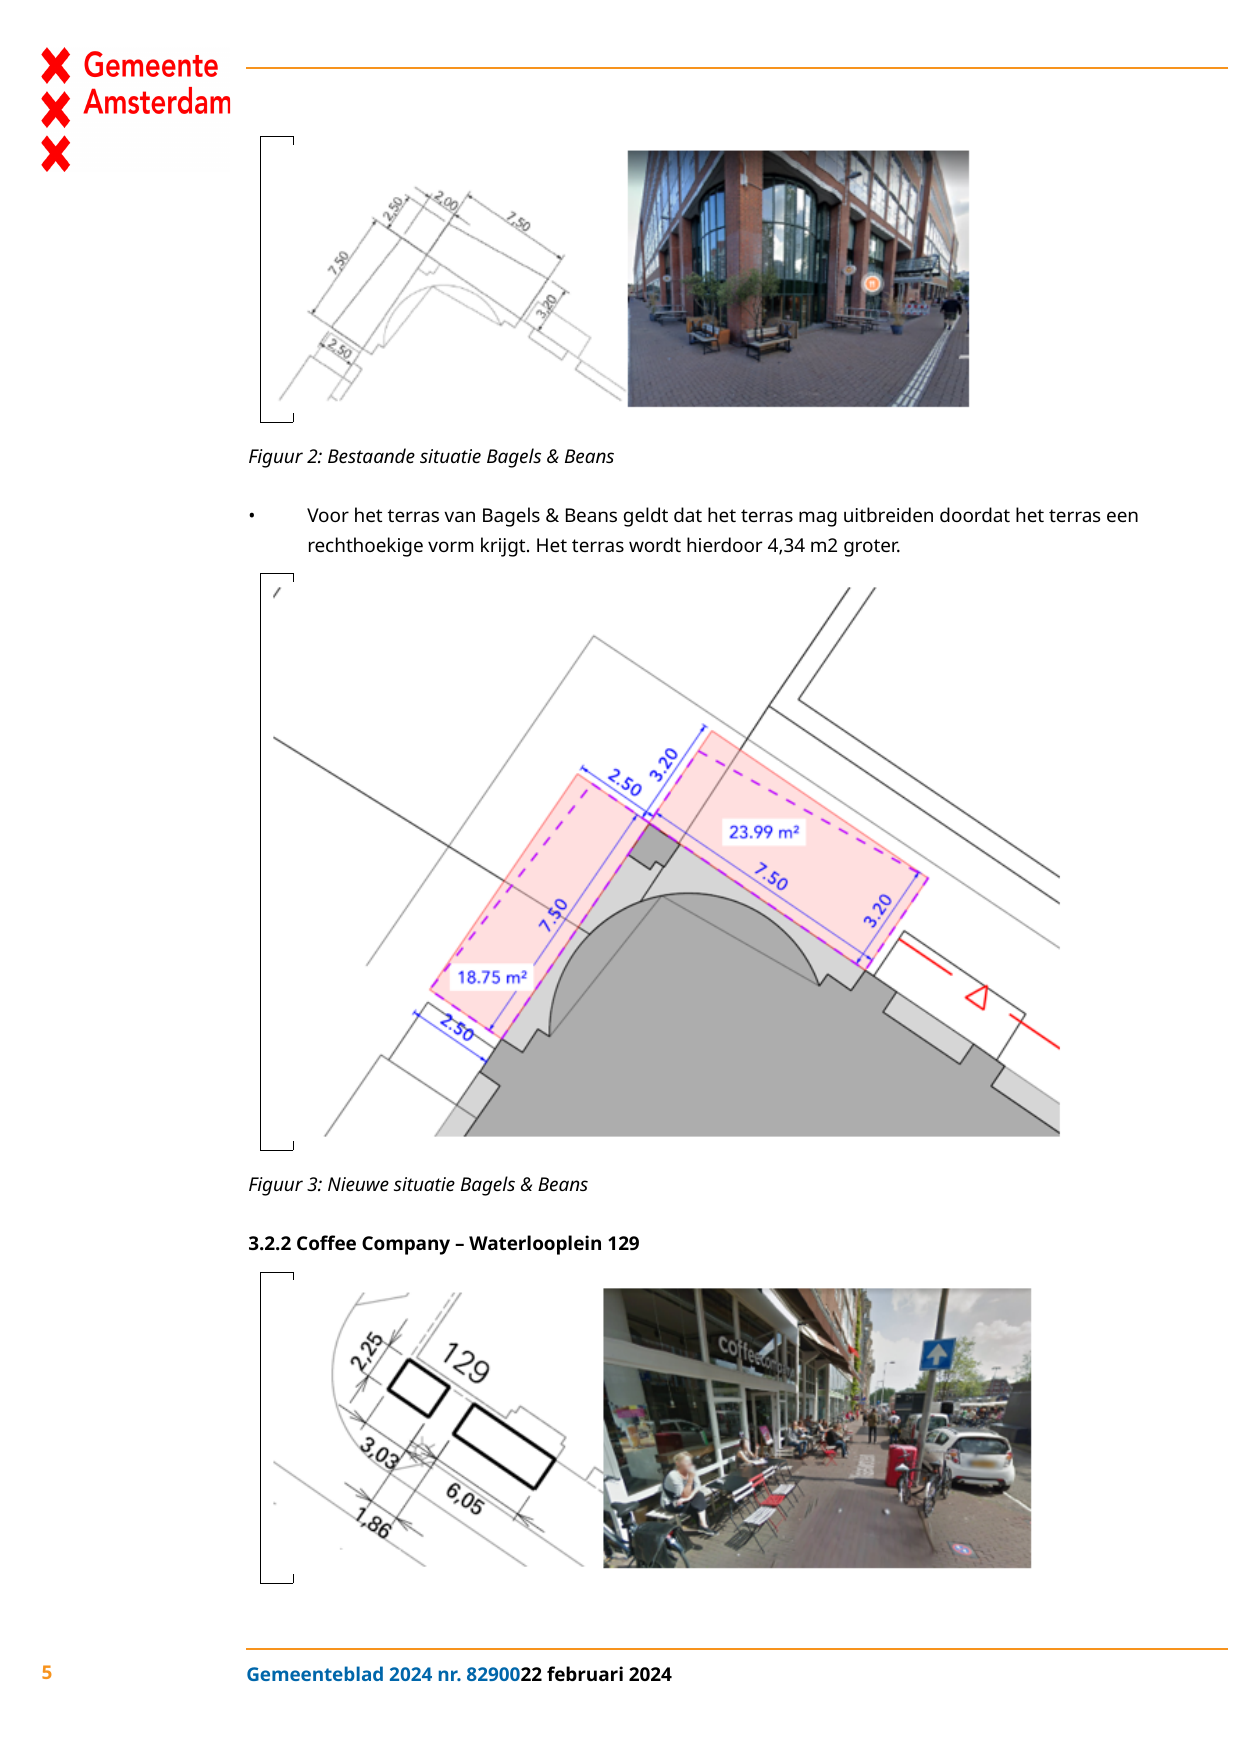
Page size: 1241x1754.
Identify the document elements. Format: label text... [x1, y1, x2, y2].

picture [268, 145, 978, 413]
picture [268, 1280, 1037, 1574]
text 3.2.2 Coffee Company – Waterlooplein 129 [248, 1230, 1152, 1256]
list Voor het terras van Bagels & Beans geldt dat het terras mag uitbreiden doordat het terras een rechthoekige vorm krijgt. Het terras wordt hierdoor 4,34 m2 groter. [248, 502, 1152, 557]
picture [41, 47, 231, 172]
text Figuur 3: Nieuwe situatie Bagels & Beans [248, 1171, 1152, 1197]
picture [268, 582, 1067, 1141]
text Figuur 2: Bestaande situatie Bagels & Beans [248, 443, 1152, 469]
